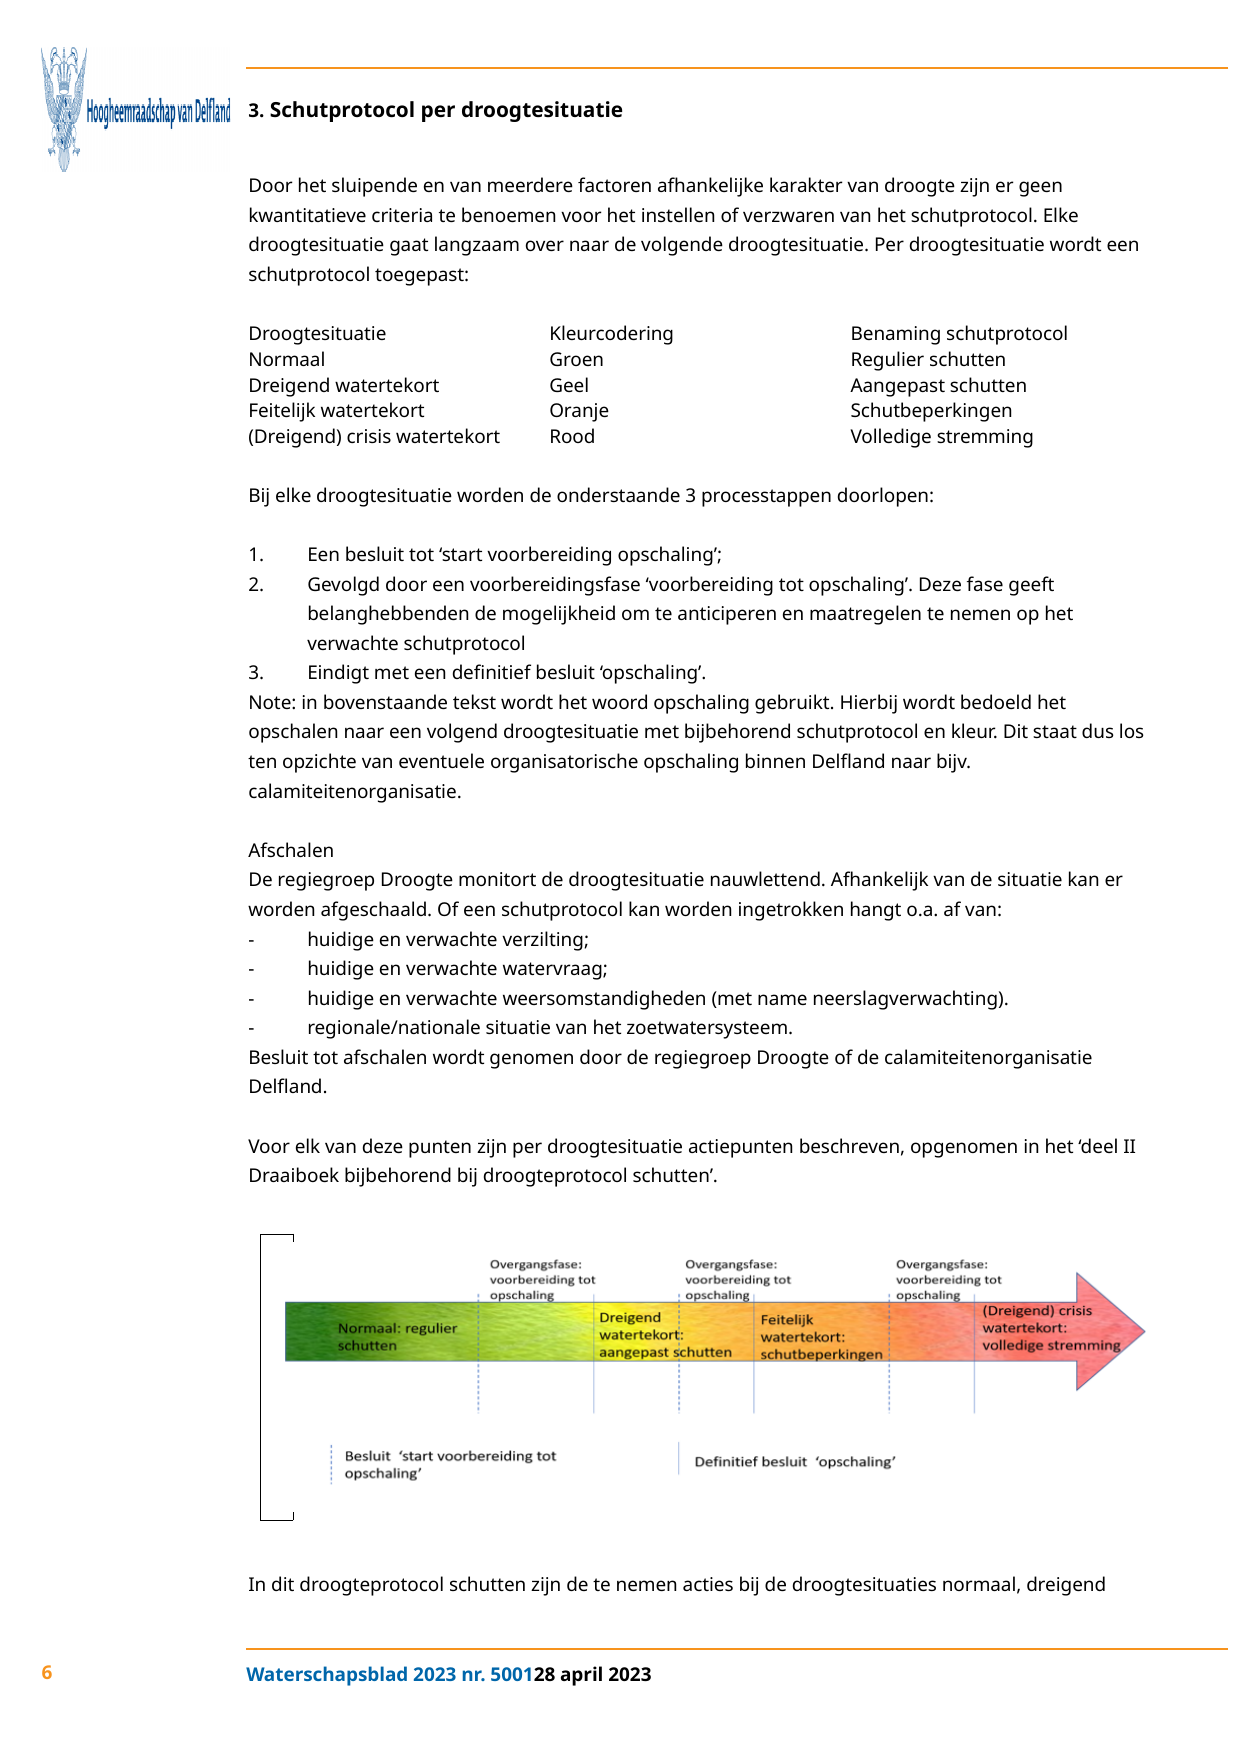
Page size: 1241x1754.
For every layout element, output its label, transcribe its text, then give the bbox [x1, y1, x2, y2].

text Voor elk van deze punten zijn per droogtesituatie actiepunten beschreven, opgenomen in het ‘deel II Draaiboek bijbehorend bij droogteprotocol schutten’. [248, 1133, 1152, 1188]
table_cell Feitelijk watertekort [248, 398, 549, 423]
list huidige en verwachte verzilting; [248, 926, 1152, 951]
text In dit droogteprotocol schutten zijn de te nemen acties bij de droogtesituaties normaal, dreigend [248, 1571, 1152, 1597]
table_cell Schutbeperkingen [850, 398, 1152, 423]
list huidige en verwachte weersomstandigheden (met name neerslagverwachting). [248, 985, 1152, 1011]
table_cell (Dreigend) crisis watertekort [248, 424, 549, 449]
text Afschalen [248, 837, 1152, 863]
list Eindigt met een definitief besluit ‘opschaling’. [248, 659, 1152, 685]
table_cell Aangepast schutten [850, 372, 1152, 398]
text Door het sluipende en van meerdere factoren afhankelijke karakter van droogte zijn er geen kwantitatieve criteria te benoemen voor het instellen of verzwaren van het schutprotocol. Elke droogtesituatie gaat langzaam over naar de volgende droogtesituatie. Per droogtesituatie wordt een schutprotocol toegepast: [248, 172, 1152, 287]
table_header Benaming schutprotocol [850, 321, 1152, 346]
table_cell Normaal [248, 346, 549, 372]
text 3. Schutprotocol per droogtesituatie [248, 95, 1152, 123]
text De regiegroep Droogte monitort de droogtesituatie nauwlettend. Afhankelijk van de situatie kan er worden afgeschaald. Of een schutprotocol kan worden ingetrokken hangt o.a. af van: [248, 867, 1152, 922]
picture [268, 1242, 1154, 1512]
text Besluit tot afschalen wordt genomen door de regiegroep Droogte of de calamiteitenorganisatie Delfland. [248, 1044, 1152, 1099]
table_cell Volledige stremming [850, 424, 1152, 449]
table_header Kleurcodering [549, 321, 850, 346]
list regionale/nationale situatie van het zoetwatersysteem. [248, 1014, 1152, 1040]
list Gevolgd door een voorbereidingsfase ‘voorbereiding tot opschaling’. Deze fase geeft belanghebbenden de mogelijkheid om te anticiperen en maatregelen te nemen op het verwachte schutprotocol [248, 571, 1152, 656]
picture [41, 47, 231, 172]
table_cell Oranje [549, 398, 850, 423]
table_header Droogtesituatie [248, 321, 549, 346]
table_cell Dreigend watertekort [248, 372, 549, 398]
table_cell Rood [549, 424, 850, 449]
list Een besluit tot ‘start voorbereiding opschaling’; [248, 541, 1152, 567]
list huidige en verwachte watervraag; [248, 955, 1152, 981]
table_cell Groen [549, 346, 850, 372]
text Note: in bovenstaande tekst wordt het woord opschaling gebruikt. Hierbij wordt bedoeld het opschalen naar een volgend droogtesituatie met bijbehorend schutprotocol en kleur. Dit staat dus los ten opzichte van eventuele organisatorische opschaling binnen Delfland naar bijv. calamiteitenorganisatie. [248, 689, 1152, 803]
table_cell Regulier schutten [850, 346, 1152, 372]
table_cell Geel [549, 372, 850, 398]
text Bij elke droogtesituatie worden de onderstaande 3 processtappen doorlopen: [248, 482, 1152, 508]
